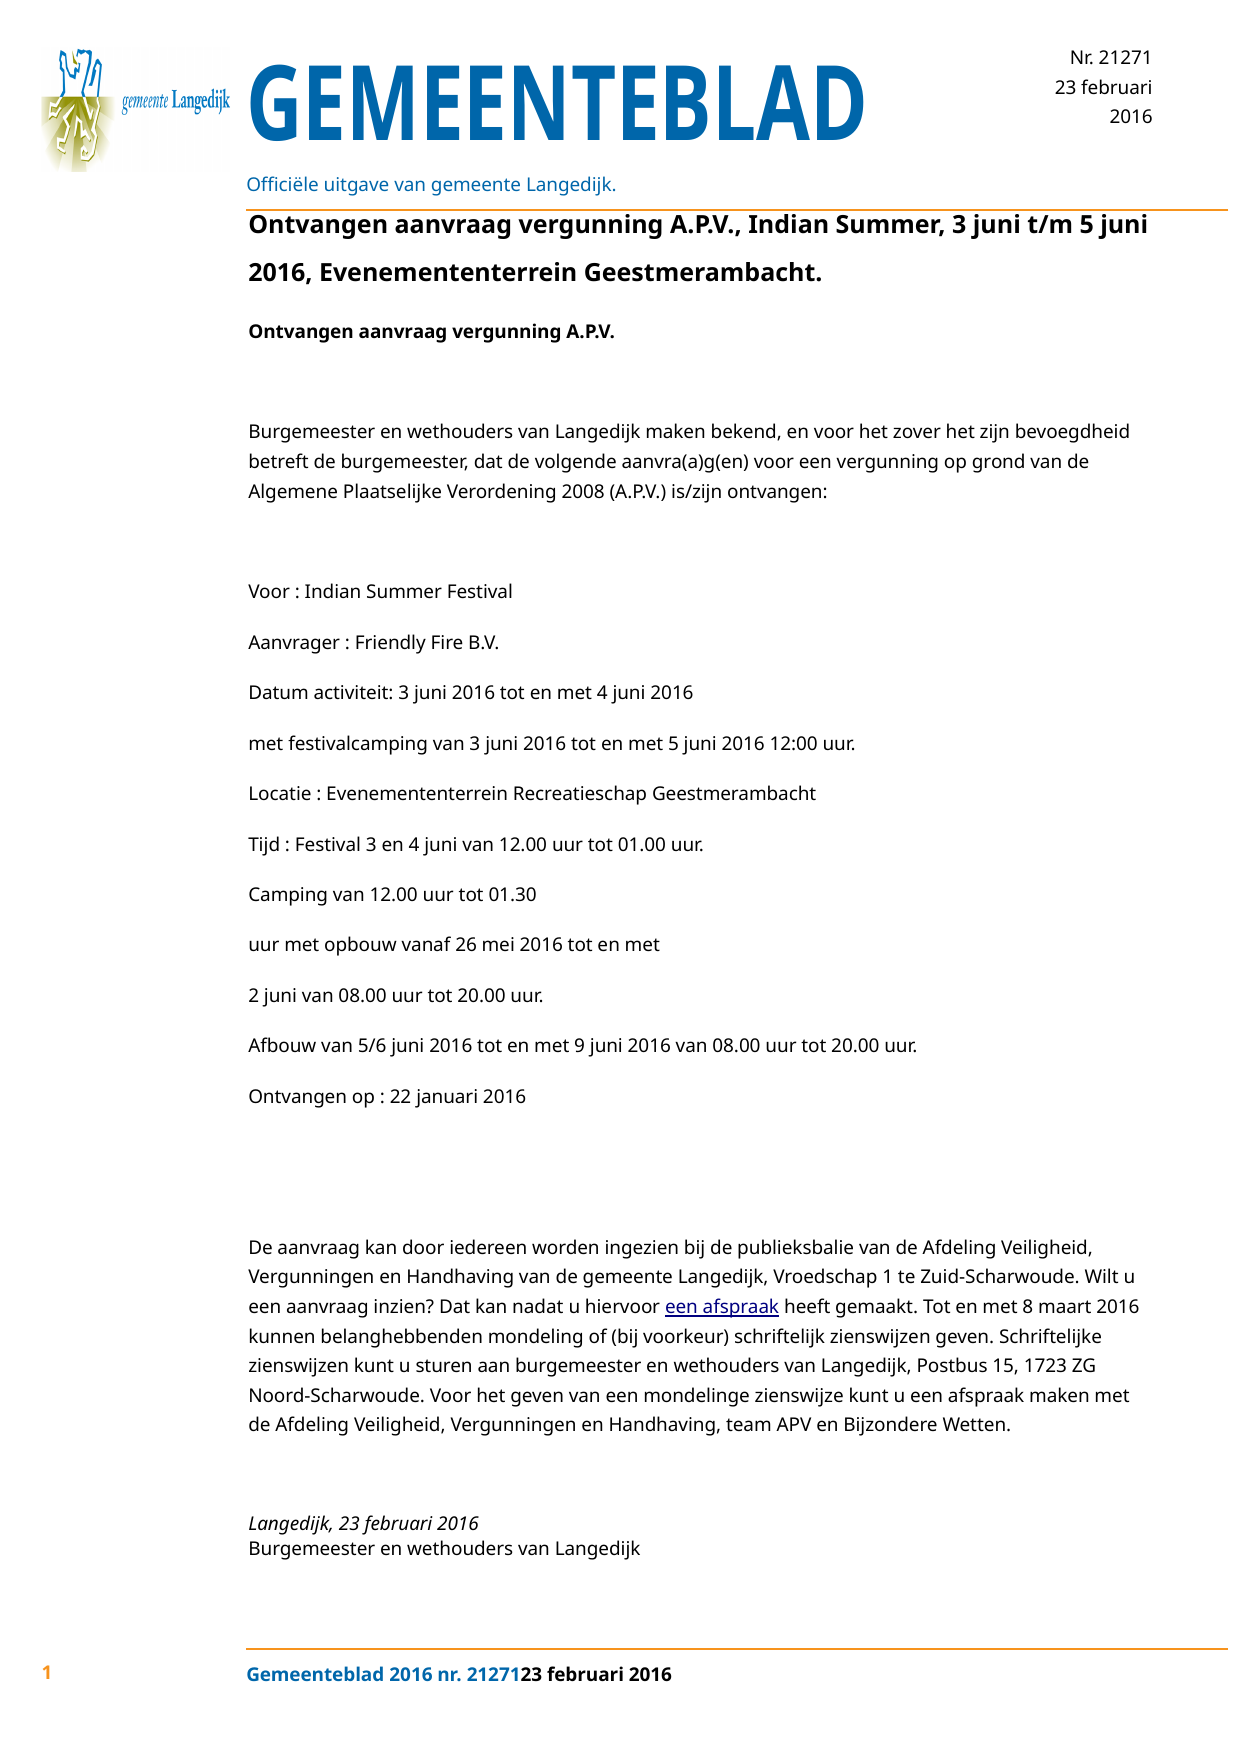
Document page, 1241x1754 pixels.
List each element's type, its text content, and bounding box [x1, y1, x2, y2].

text Camping van 12.00 uur tot 01.30 [248, 881, 1152, 907]
text Locatie : Evenemententerrein Recreatieschap Geestmerambacht [248, 780, 1152, 806]
text Ontvangen aanvraag vergunning A.P.V. [248, 318, 1152, 344]
text Burgemeester en wethouders van Langedijk maken bekend, en voor het zover het zijn bevoegdheid betreft de burgemeester, dat de volgende aanvra(a)g(en) voor een vergunning op grond van de Algemene Plaatselijke Verordening 2008 (A.P.V.) is/zijn ontvangen: [248, 419, 1152, 504]
text Voor : Indian Summer Festival [248, 579, 1152, 604]
text Ontvangen aanvraag vergunning A.P.V., Indian Summer, 3 juni t/m 5 juni 2016, Evenemententerrein Geestmerambacht. [248, 211, 1152, 288]
text Datum activiteit: 3 juni 2016 tot en met 4 juni 2016 [248, 679, 1152, 705]
text De aanvraag kan door iedereen worden ingezien bij de publieksbalie van de Afdeling Veiligheid, Vergunningen en Handhaving van de gemeente Langedijk, Vroedschap 1 te Zuid-Scharwoude. Wilt u een aanvraag inzien? Dat kan nadat u hiervoor een afspraak heeft gemaakt. Tot en met 8 maart 2016 kunnen belanghebbenden mondeling of (bij voorkeur) schriftelijk zienswijzen geven. Schriftelijke zienswijzen kunt u sturen aan burgemeester en wethouders van Langedijk, Postbus 15, 1723 ZG Noord-Scharwoude. Voor het geven van een mondelinge zienswijze kunt u een afspraak maken met de Afdeling Veiligheid, Vergunningen en Handhaving, team APV en Bijzondere Wetten. [248, 1234, 1152, 1437]
text Afbouw van 5/6 juni 2016 tot en met 9 juni 2016 van 08.00 uur tot 20.00 uur. [248, 1032, 1152, 1058]
text Aanvrager : Friendly Fire B.V. [248, 629, 1152, 655]
text Ontvangen op : 22 januari 2016 [248, 1083, 1152, 1109]
picture [41, 47, 231, 172]
text Langedijk, 23 februari 2016 [248, 1510, 1152, 1536]
text met festivalcamping van 3 juni 2016 tot en met 5 juni 2016 12:00 uur. [248, 730, 1152, 756]
text Burgemeester en wethouders van Langedijk [248, 1536, 1152, 1561]
text 2 juni van 08.00 uur tot 20.00 uur. [248, 982, 1152, 1008]
text uur met opbouw vanaf 26 mei 2016 tot en met [248, 932, 1152, 957]
text Tijd : Festival 3 en 4 juni van 12.00 uur tot 01.00 uur. [248, 831, 1152, 857]
